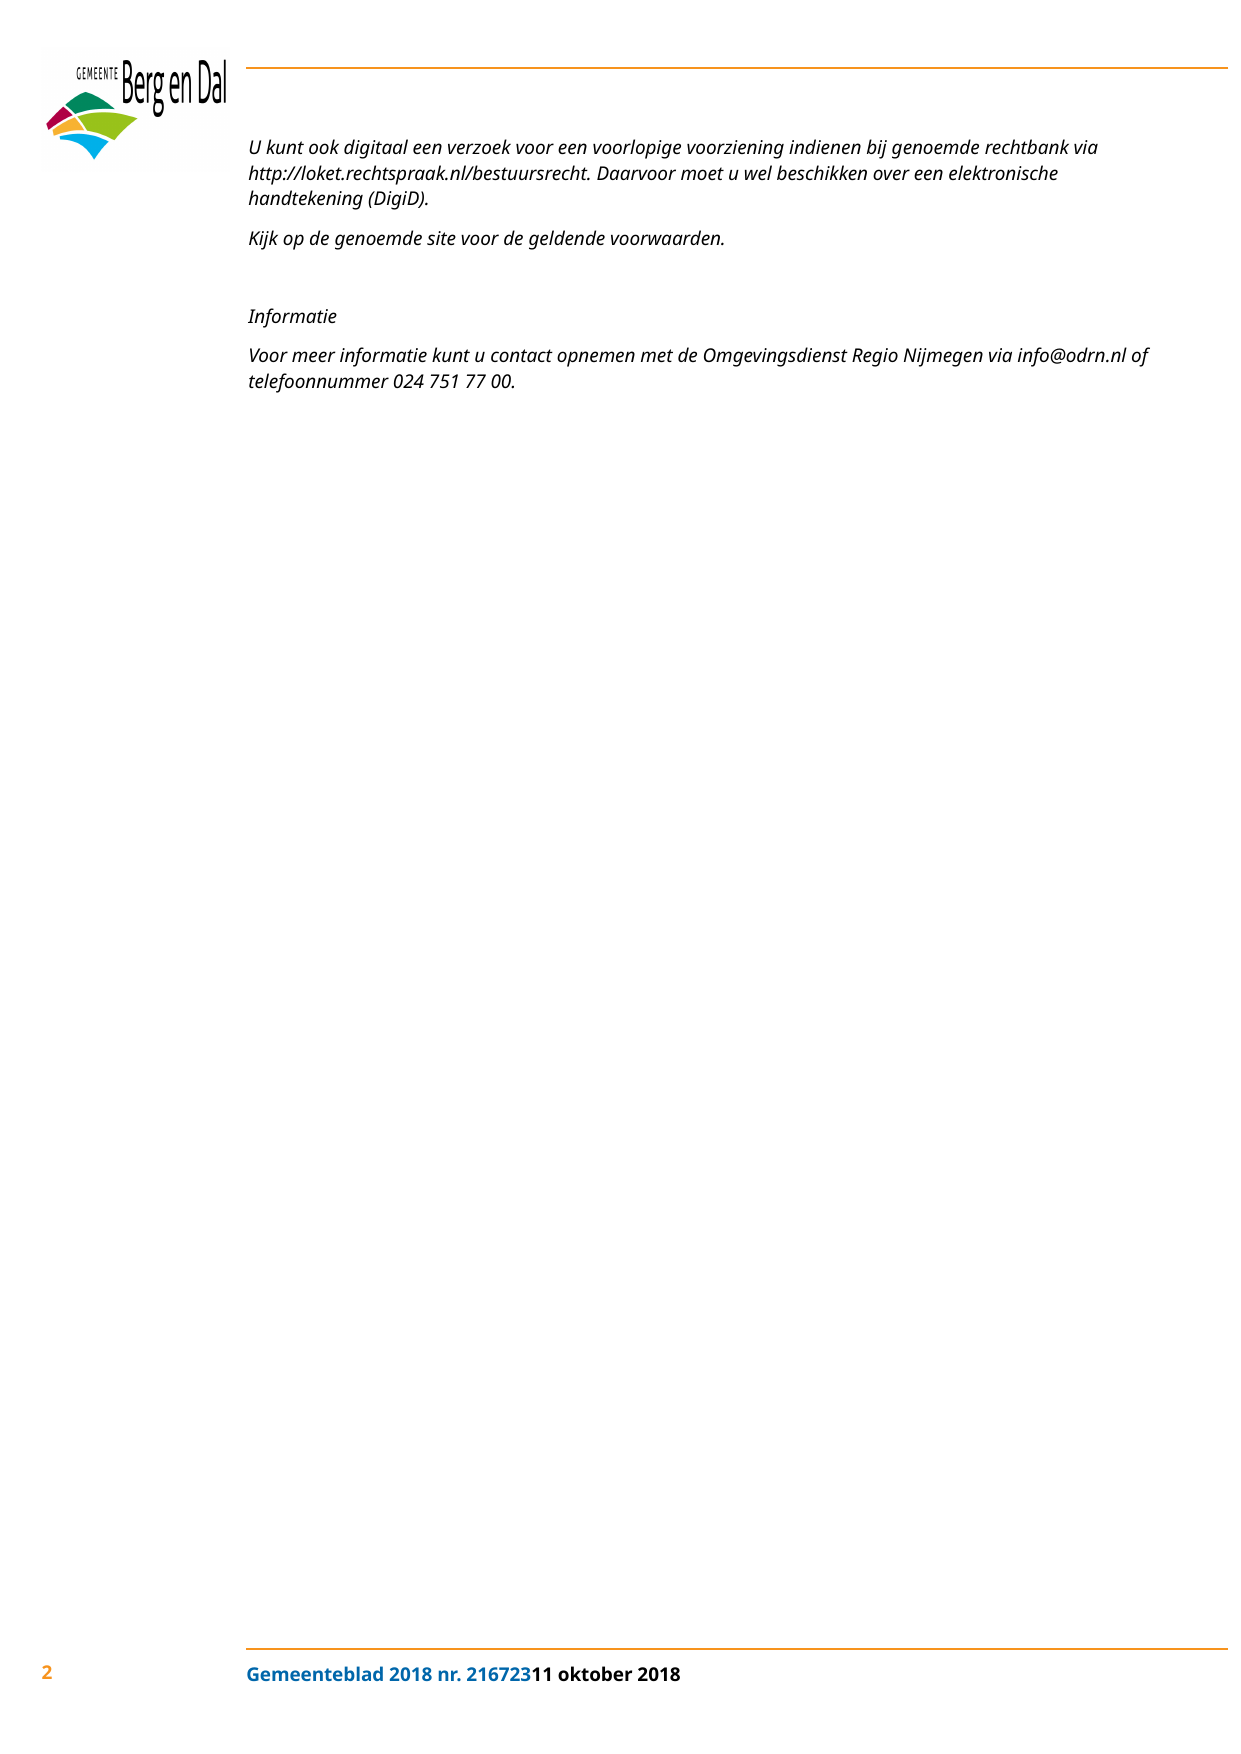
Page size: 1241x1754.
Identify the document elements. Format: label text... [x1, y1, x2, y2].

text Kijk op de genoemde site voor de geldende voorwaarden. [248, 225, 1152, 251]
picture [41, 47, 231, 172]
text U kunt ook digitaal een verzoek voor een voorlopige voorziening indienen bij genoemde rechtbank via http://loket.rechtspraak.nl/bestuursrecht. Daarvoor moet u wel beschikken over een elektronische handtekening (DigiD). [248, 134, 1152, 211]
text Voor meer informatie kunt u contact opnemen met de Omgevingsdienst Regio Nijmegen via info@odrn.nl of telefoonnummer 024 751 77 00. [248, 343, 1152, 394]
text Informatie [248, 303, 1152, 329]
